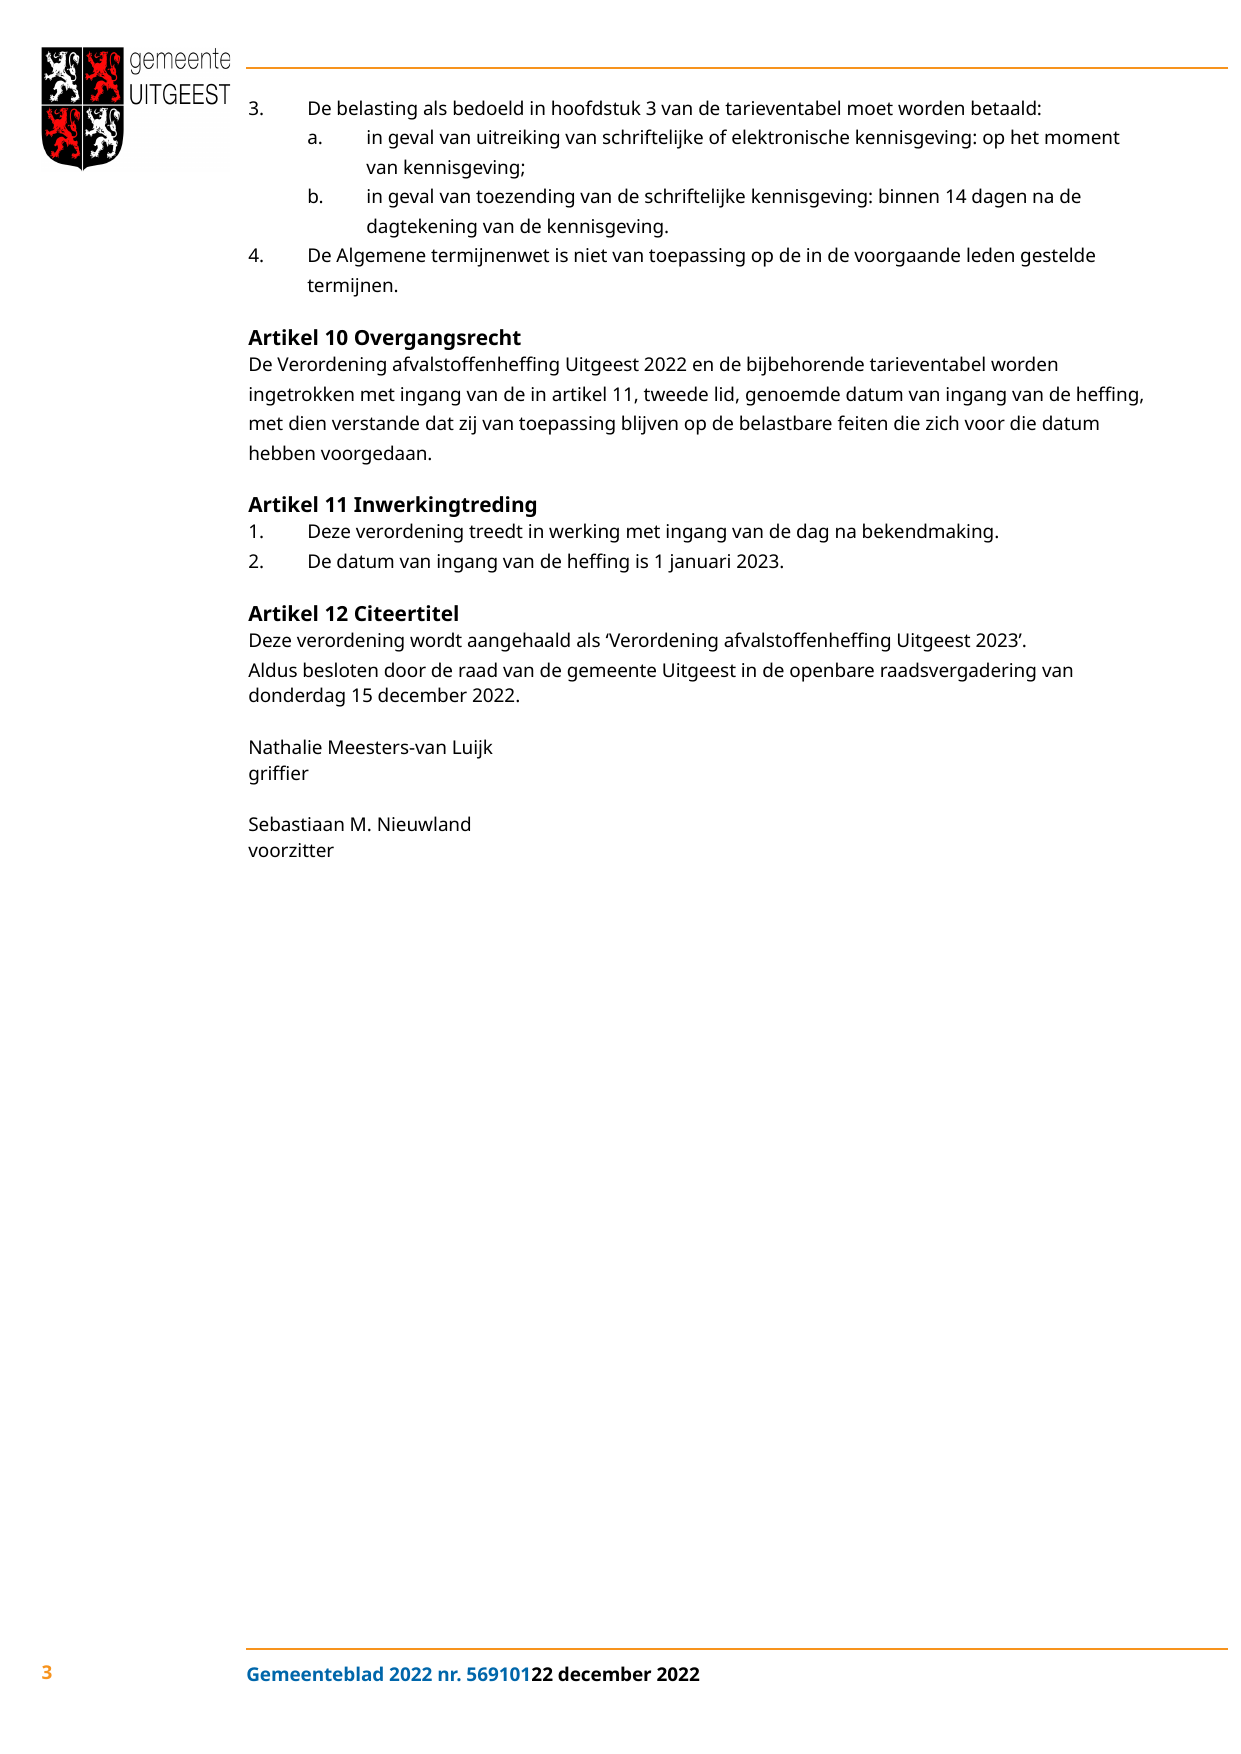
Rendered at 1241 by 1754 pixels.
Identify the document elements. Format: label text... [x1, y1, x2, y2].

text voorzitter [248, 837, 1152, 863]
text Deze verordening wordt aangehaald als ‘Verordening afvalstoffenheffing Uitgeest 2023’. [248, 627, 1152, 653]
text Sebastiaan M. Nieuwland [248, 811, 1152, 837]
text Nathalie Meesters-van Luijk [248, 734, 1152, 760]
picture [41, 47, 231, 172]
text Artikel 12 Citeertitel [248, 599, 1152, 627]
list De datum van ingang van de heffing is 1 januari 2023. [248, 548, 1152, 574]
list De belasting als bedoeld in hoofdstuk 3 van de tarieventabel moet worden betaald: [248, 95, 1152, 121]
text griffier [248, 760, 1152, 785]
list Deze verordening treedt in werking met ingang van de dag na bekendmaking. [248, 519, 1152, 544]
text Artikel 11 Inwerkingtreding [248, 490, 1152, 519]
text De Verordening afvalstoffenheffing Uitgeest 2022 en de bijbehorende tarieventabel worden ingetrokken met ingang van de in artikel 11, tweede lid, genoemde datum van ingang van de heffing, met dien verstande dat zij van toepassing blijven op de belastbare feiten die zich voor die datum hebben voorgedaan. [248, 351, 1152, 466]
list in geval van uitreiking van schriftelijke of elektronische kennisgeving: op het moment van kennisgeving; [307, 124, 1152, 180]
list in geval van toezending van de schriftelijke kennisgeving: binnen 14 dagen na de dagtekening van de kennisgeving. [307, 183, 1152, 239]
list De Algemene termijnenwet is niet van toepassing op de in de voorgaande leden gestelde termijnen. [248, 243, 1152, 298]
text Artikel 10 Overgangsrecht [248, 323, 1152, 351]
text Aldus besloten door de raad van de gemeente Uitgeest in de openbare raadsvergadering van donderdag 15 december 2022. [248, 657, 1152, 708]
